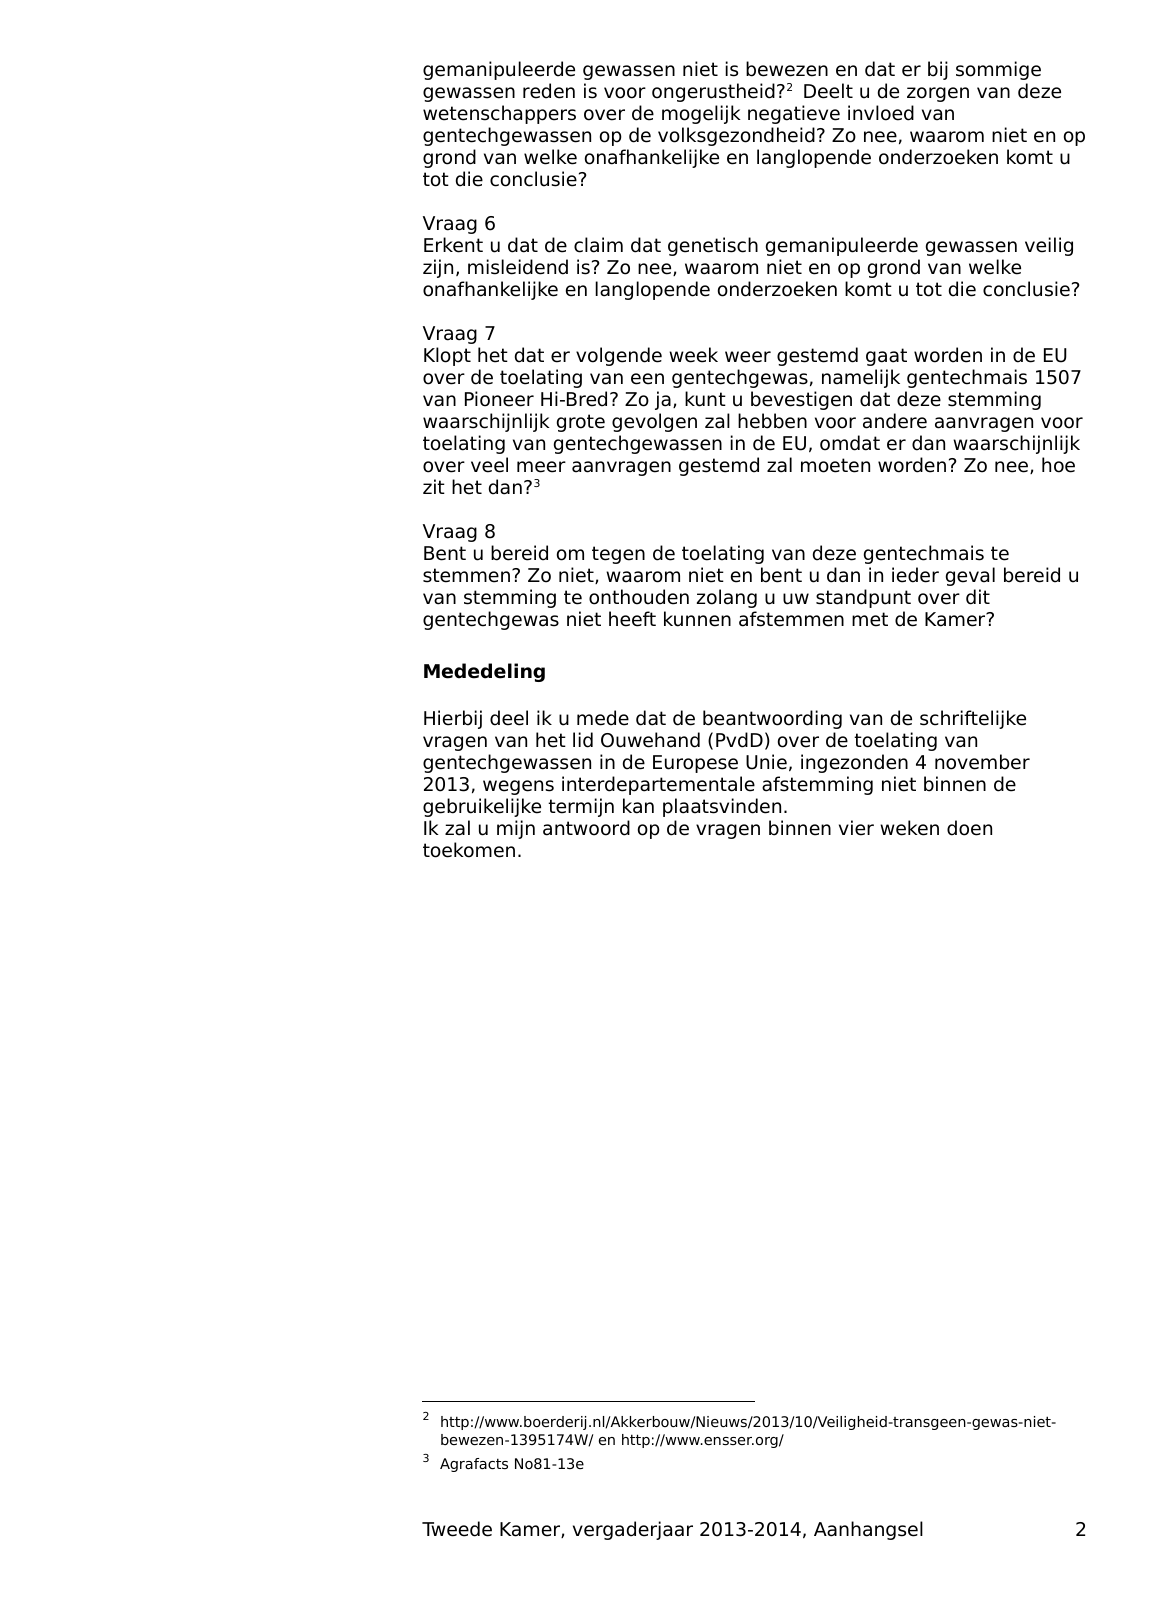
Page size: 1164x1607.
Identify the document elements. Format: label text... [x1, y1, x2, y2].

text Agrafacts No81-13e [422, 1452, 1087, 1474]
text Hierbij deel ik u mede dat de beantwoording van de schriftelijke vragen van het lid Ouwehand (PvdD) over de toelating van gentechgewassen in de Europese Unie, ingezonden 4 november 2013, wegens interdepartementale afstemming niet binnen de gebruikelijke termijn kan plaatsvinden. [422, 708, 1087, 818]
text Vraag 8 [422, 521, 1087, 543]
text Klopt het dat er volgende week weer gestemd gaat worden in de EU over de toelating van een gentechgewas, namelijk gentechmais 1507 van Pioneer Hi-Bred? Zo ja, kunt u bevestigen dat deze stemming waarschijnlijk grote gevolgen zal hebben voor andere aanvragen voor toelating van gentechgewassen in de EU, omdat er dan waarschijnlijk over veel meer aanvragen gestemd zal moeten worden? Zo nee, hoe zit het dan? [422, 345, 1087, 499]
subtitle Mededeling [422, 661, 1087, 683]
text Vraag 6 [422, 213, 1087, 235]
text Ik zal u mijn antwoord op de vragen binnen vier weken doen toekomen. [422, 818, 1087, 862]
text http://www.boerderij.nl/Akkerbouw/Nieuws/2013/10/Veiligheid-transgeen-gewas-niet-bewezen-1395174W/ en http://www.ensser.org/ [422, 1410, 1087, 1449]
text Erkent u dat de claim dat genetisch gemanipuleerde gewassen veilig zijn, misleidend is? Zo nee, waarom niet en op grond van welke onafhankelijke en langlopende onderzoeken komt u tot die conclusie? [422, 235, 1087, 301]
text gemanipuleerde gewassen niet is bewezen en dat er bij sommige gewassen reden is voor ongerustheid? Deelt u de zorgen van deze wetenschappers over de mogelijk negatieve invloed van gentechgewassen op de volksgezondheid? Zo nee, waarom niet en op grond van welke onafhankelijke en langlopende onderzoeken komt u tot die conclusie? [422, 59, 1087, 191]
text Bent u bereid om tegen de toelating van deze gentechmais te stemmen? Zo niet, waarom niet en bent u dan in ieder geval bereid u van stemming te onthouden zolang u uw standpunt over dit gentechgewas niet heeft kunnen afstemmen met de Kamer? [422, 543, 1087, 631]
text Vraag 7 [422, 323, 1087, 345]
